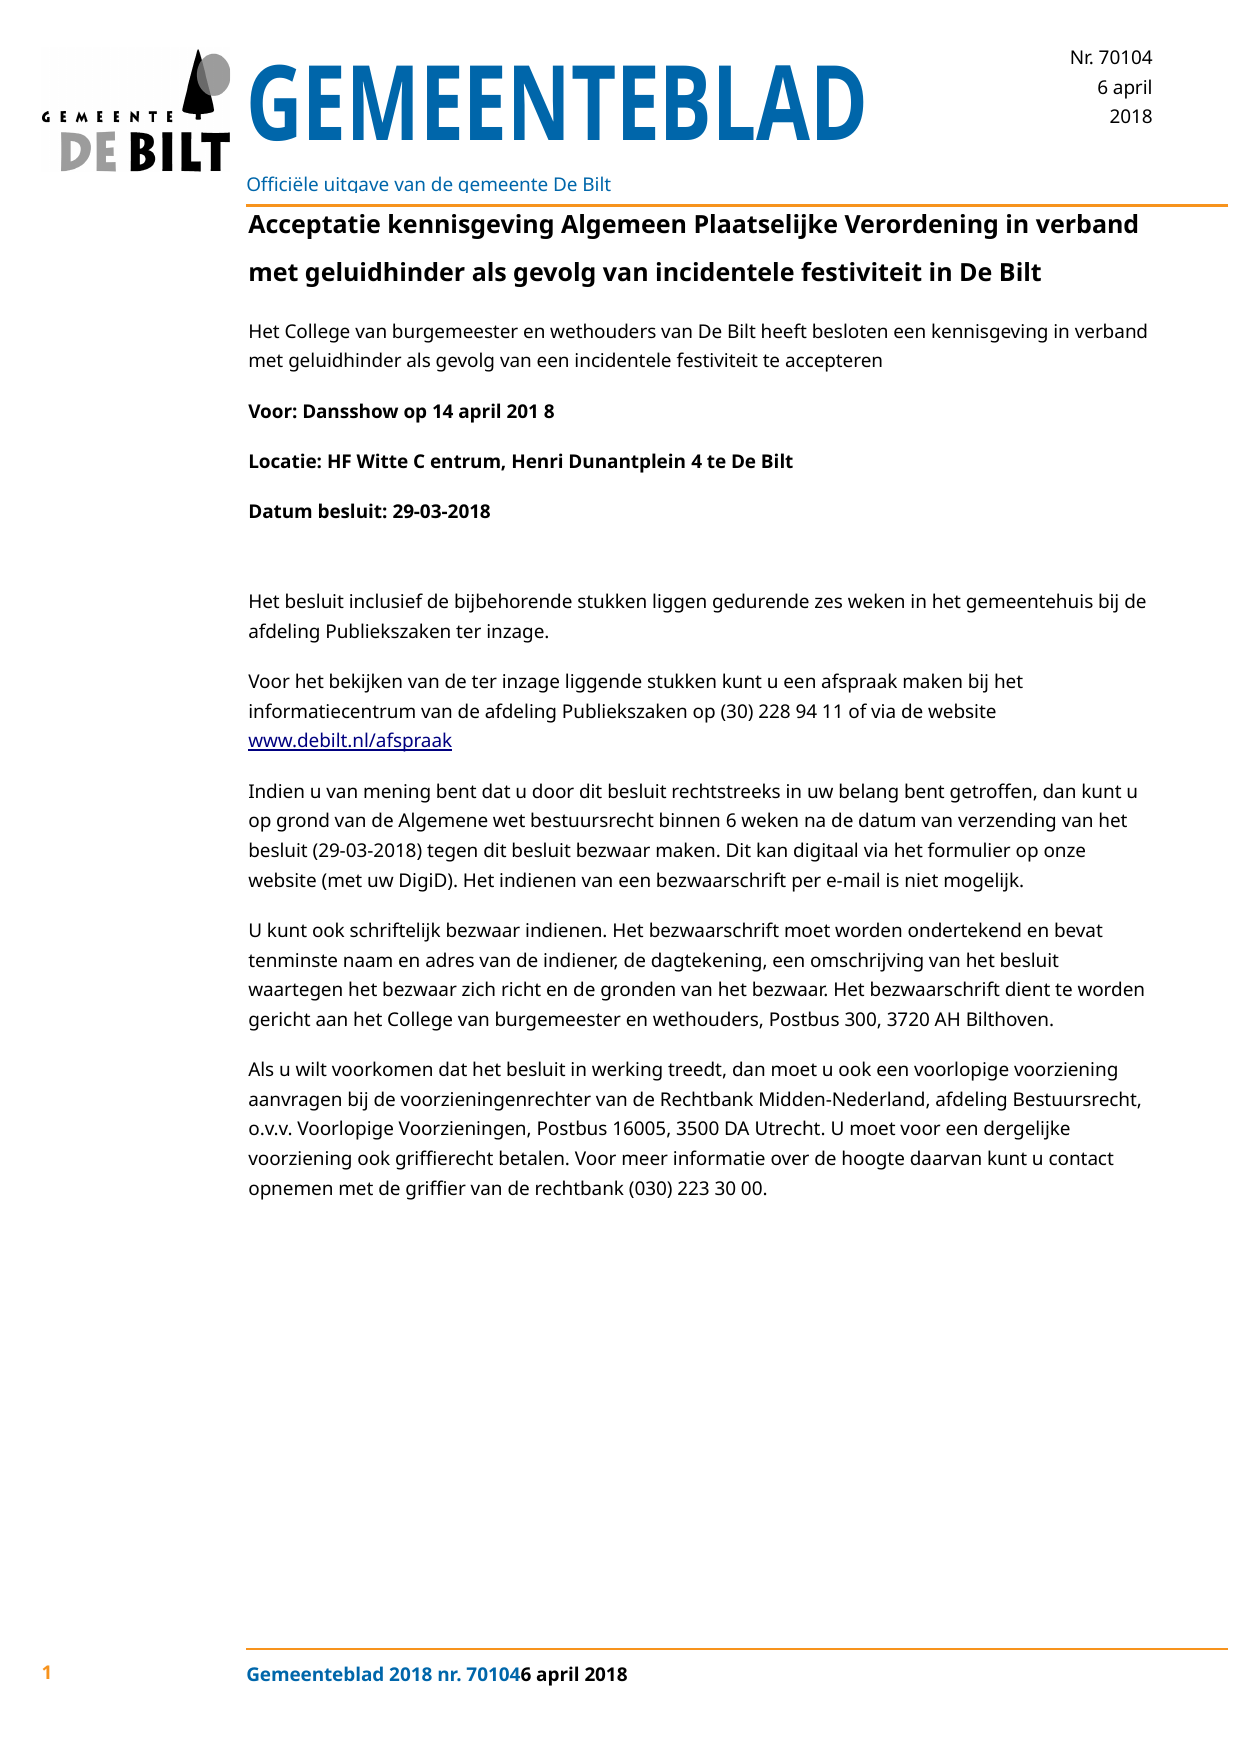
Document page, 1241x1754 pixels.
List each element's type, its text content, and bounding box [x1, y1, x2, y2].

text Als u wilt voorkomen dat het besluit in werking treedt, dan moet u ook een voorlopige voorziening aanvragen bij de voorzieningenrechter van de Rechtbank Midden-Nederland, afdeling Bestuursrecht, o.v.v. Voorlopige Voorzieningen, Postbus 16005, 3500 DA Utrecht. U moet voor een dergelijke voorziening ook griffierecht betalen. Voor meer informatie over de hoogte daarvan kunt u contact opnemen met de griffier van de rechtbank (030) 223 30 00. [248, 1056, 1152, 1200]
text Acceptatie kennisgeving Algemeen Plaatselijke Verordening in verband met geluidhinder als gevolg van incidentele festiviteit in De Bilt [248, 207, 1152, 288]
text Indien u van mening bent dat u door dit besluit rechtstreeks in uw belang bent getroffen, dan kunt u op grond van de Algemene wet bestuursrecht binnen 6 weken na de datum van verzending van het besluit (29-03-2018) tegen dit besluit bezwaar maken. Dit kan digitaal via het formulier op onze website (met uw DigiD). Het indienen van een bezwaarschrift per e-mail is niet mogelijk. [248, 778, 1152, 892]
text Locatie: HF Witte C entrum, Henri Dunantplein 4 te De Bilt [248, 448, 1152, 474]
text Datum besluit: 29-03-2018 [248, 499, 1152, 524]
text Voor het bekijken van de ter inzage liggende stukken kunt u een afspraak maken bij het informatiecentrum van de afdeling Publiekszaken op (30) 228 94 11 of via de website www.debilt.nl/afspraak [248, 668, 1152, 753]
text Het College van burgemeester en wethouders van De Bilt heeft besloten een kennisgeving in verband met geluidhinder als gevolg van een incidentele festiviteit te accepteren [248, 318, 1152, 373]
picture [41, 47, 231, 172]
text Het besluit inclusief de bijbehorende stukken liggen gedurende zes weken in het gemeentehuis bij de afdeling Publiekszaken ter inzage. [248, 588, 1152, 644]
text Voor: Dansshow op 14 april 201 8 [248, 398, 1152, 424]
text U kunt ook schriftelijk bezwaar indienen. Het bezwaarschrift moet worden ondertekend en bevat tenminste naam en adres van de indiener, de dagtekening, een omschrijving van het besluit waartegen het bezwaar zich richt en de gronden van het bezwaar. Het bezwaarschrift dient te worden gericht aan het College van burgemeester en wethouders, Postbus 300, 3720 AH Bilthoven. [248, 917, 1152, 1032]
